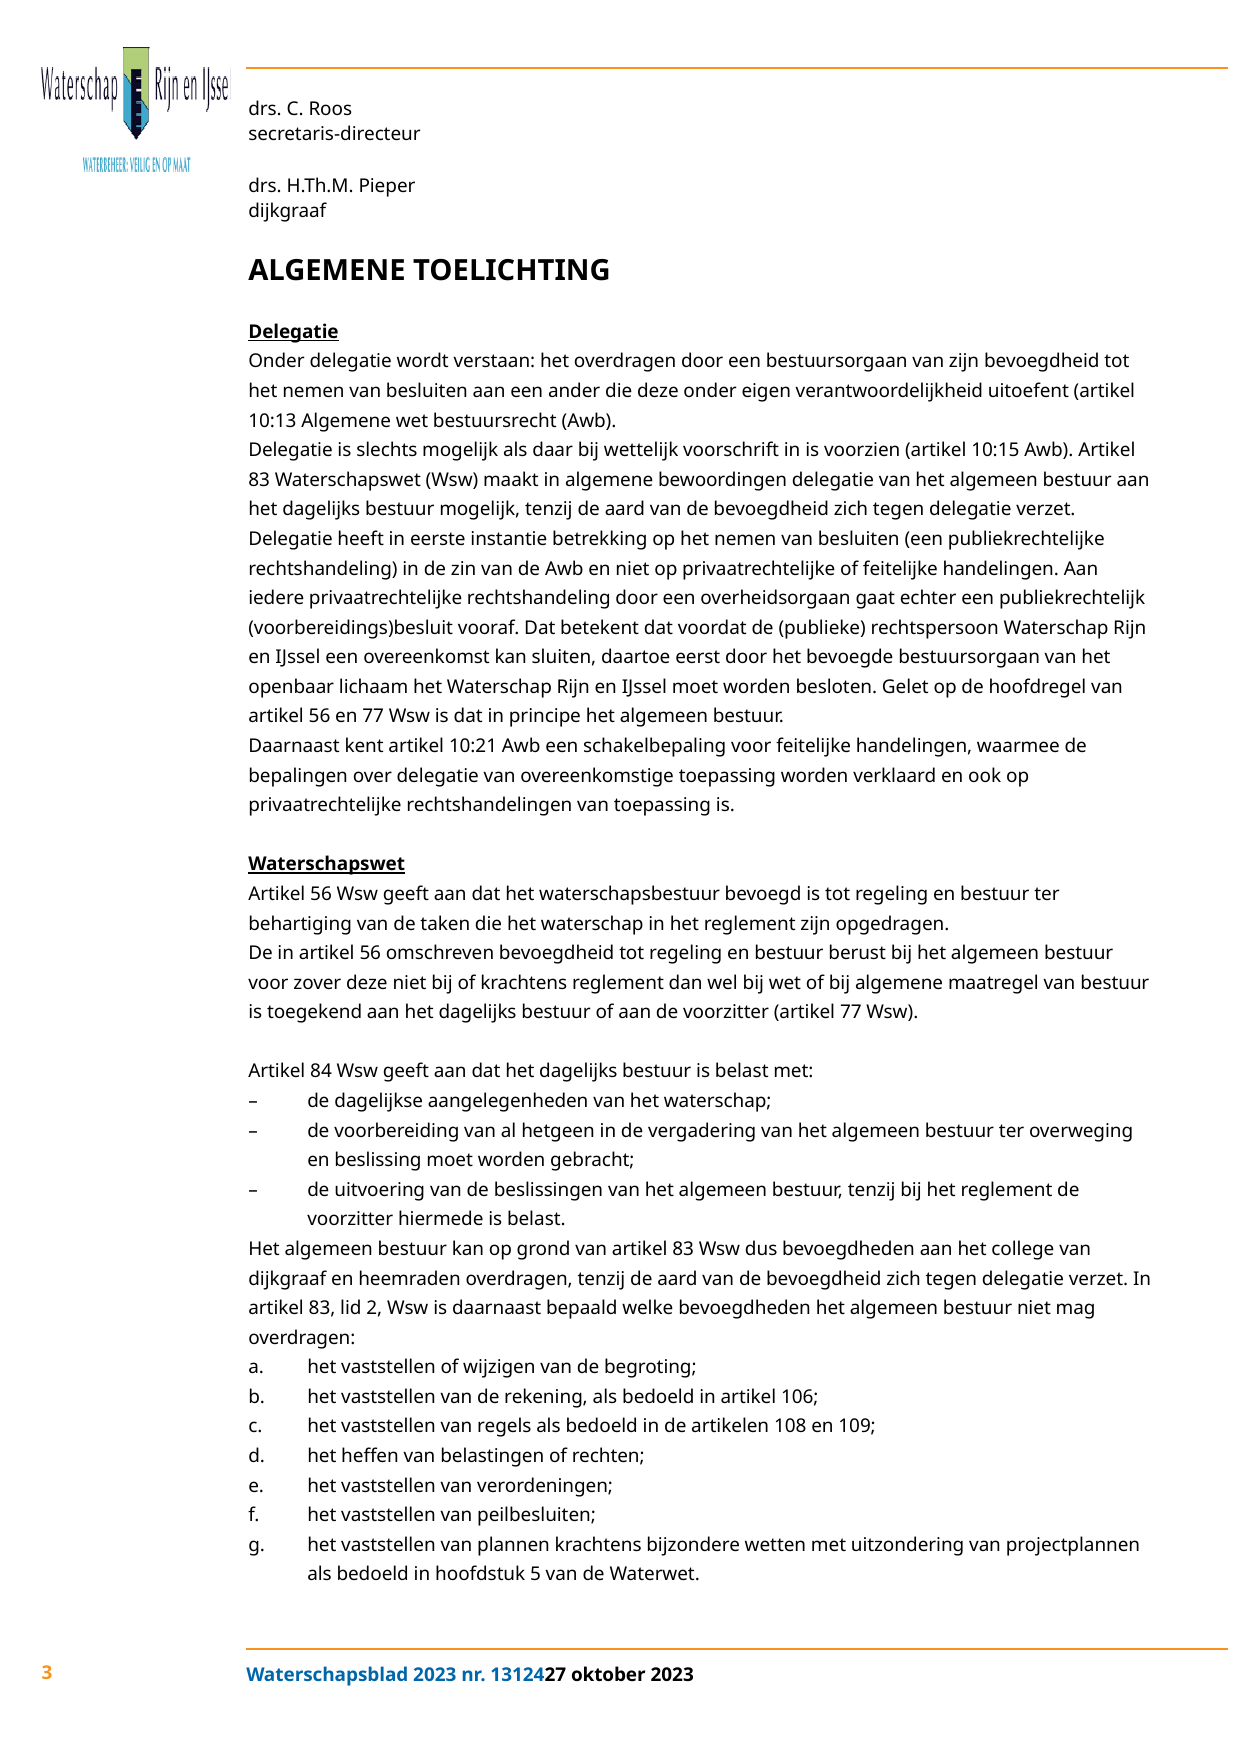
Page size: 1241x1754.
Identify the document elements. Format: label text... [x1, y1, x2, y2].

text drs. C. Roos [248, 95, 1152, 121]
text Onder delegatie wordt verstaan: het overdragen door een bestuursorgaan van zijn bevoegdheid tot het nemen van besluiten aan een ander die deze onder eigen verantwoordelijkheid uitoefent (artikel 10:13 Algemene wet bestuursrecht (Awb). [248, 348, 1152, 432]
picture [41, 47, 231, 172]
list het vaststellen van plannen krachtens bijzondere wetten met uitzondering van projectplannen als bedoeld in hoofdstuk 5 van de Waterwet. [248, 1531, 1152, 1586]
text drs. H.Th.M. Pieper [248, 172, 1152, 198]
list het vaststellen van verordeningen; [248, 1472, 1152, 1497]
text Artikel 84 Wsw geeft aan dat het dagelijks bestuur is belast met: [248, 1058, 1152, 1083]
text Artikel 56 Wsw geeft aan dat het waterschapsbestuur bevoegd is tot regeling en bestuur ter behartiging van de taken die het waterschap in het reglement zijn opgedragen. [248, 880, 1152, 935]
text Delegatie is slechts mogelijk als daar bij wettelijk voorschrift in is voorzien (artikel 10:15 Awb). Artikel 83 Waterschapswet (Wsw) maakt in algemene bewoordingen delegatie van het algemeen bestuur aan het dagelijks bestuur mogelijk, tenzij de aard van de bevoegdheid zich tegen delegatie verzet. Delegatie heeft in eerste instantie betrekking op het nemen van besluiten (een publiekrechtelijke rechtshandeling) in de zin van de Awb en niet op privaatrechtelijke of feitelijke handelingen. Aan iedere privaatrechtelijke rechtshandeling door een overheidsorgaan gaat echter een publiekrechtelijk (voorbereidings)besluit vooraf. Dat betekent dat voordat de (publieke) rechtspersoon Waterschap Rijn en IJssel een overeenkomst kan sluiten, daartoe eerst door het bevoegde bestuursorgaan van het openbaar lichaam het Waterschap Rijn en IJssel moet worden besloten. Gelet op de hoofdregel van artikel 56 en 77 Wsw is dat in principe het algemeen bestuur. [248, 436, 1152, 728]
list het heffen van belastingen of rechten; [248, 1442, 1152, 1468]
text Waterschapswet [248, 851, 1152, 876]
list het vaststellen van regels als bedoeld in de artikelen 108 en 109; [248, 1413, 1152, 1438]
list de voorbereiding van al hetgeen in de vergadering van het algemeen bestuur ter overweging en beslissing moet worden gebracht; [248, 1117, 1152, 1172]
text ALGEMENE TOELICHTING [248, 249, 1152, 289]
text secretaris-directeur [248, 121, 1152, 146]
text De in artikel 56 omschreven bevoegdheid tot regeling en bestuur berust bij het algemeen bestuur voor zover deze niet bij of krachtens reglement dan wel bij wet of bij algemene maatregel van bestuur is toegekend aan het dagelijks bestuur of aan de voorzitter (artikel 77 Wsw). [248, 939, 1152, 1024]
text Delegatie [248, 318, 1152, 344]
text Daarnaast kent artikel 10:21 Awb een schakelbepaling voor feitelijke handelingen, waarmee de bepalingen over delegatie van overeenkomstige toepassing worden verklaard en ook op privaatrechtelijke rechtshandelingen van toepassing is. [248, 732, 1152, 817]
list het vaststellen van de rekening, als bedoeld in artikel 106; [248, 1383, 1152, 1409]
text Het algemeen bestuur kan op grond van artikel 83 Wsw dus bevoegdheden aan het college van dijkgraaf en heemraden overdragen, tenzij de aard van de bevoegdheid zich tegen delegatie verzet. In artikel 83, lid 2, Wsw is daarnaast bepaald welke bevoegdheden het algemeen bestuur niet mag overdragen: [248, 1235, 1152, 1349]
list het vaststellen of wijzigen van de begroting; [248, 1353, 1152, 1379]
text dijkgraaf [248, 198, 1152, 223]
list het vaststellen van peilbesluiten; [248, 1501, 1152, 1527]
list de uitvoering van de beslissingen van het algemeen bestuur, tenzij bij het reglement de voorzitter hiermede is belast. [248, 1176, 1152, 1231]
list de dagelijkse aangelegenheden van het waterschap; [248, 1087, 1152, 1113]
